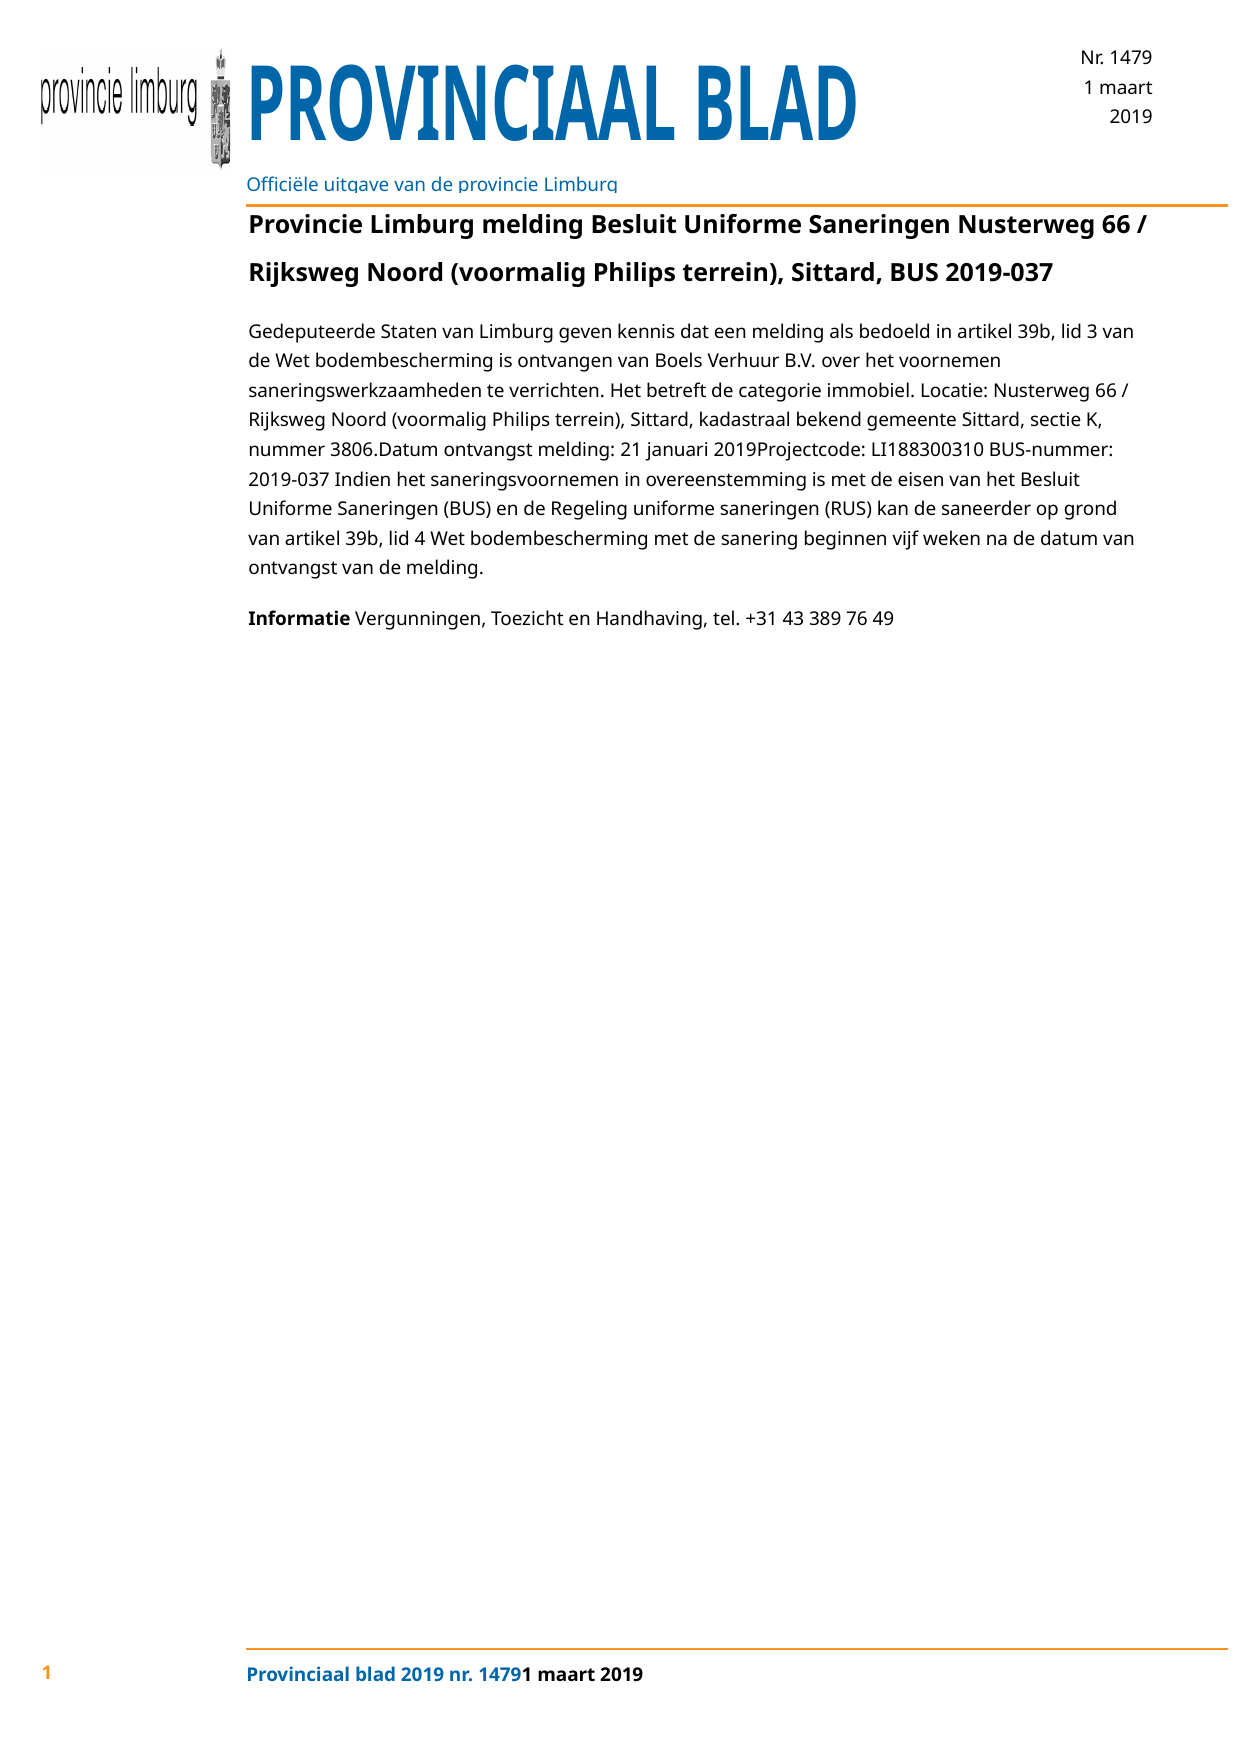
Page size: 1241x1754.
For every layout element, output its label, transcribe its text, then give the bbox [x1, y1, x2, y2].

text Provincie Limburg melding Besluit Uniforme Saneringen Nusterweg 66 / Rijksweg Noord (voormalig Philips terrein), Sittard, BUS 2019-037 [248, 207, 1152, 288]
text Informatie Vergunningen, Toezicht en Handhaving, tel. +31 43 389 76 49 [248, 605, 1152, 631]
text Gedeputeerde Staten van Limburg geven kennis dat een melding als bedoeld in artikel 39b, lid 3 van de Wet bodembescherming is ontvangen van Boels Verhuur B.V. over het voornemen saneringswerkzaamheden te verrichten. Het betreft de categorie immobiel. Locatie: Nusterweg 66 / Rijksweg Noord (voormalig Philips terrein), Sittard, kadastraal bekend gemeente Sittard, sectie K, nummer 3806.Datum ontvangst melding: 21 januari 2019Projectcode: LI188300310 BUS-nummer: 2019-037 Indien het saneringsvoornemen in overeenstemming is met de eisen van het Besluit Uniforme Saneringen (BUS) en de Regeling uniforme saneringen (RUS) kan de saneerder op grond van artikel 39b, lid 4 Wet bodembescherming met de sanering beginnen vijf weken na de datum van ontvangst van de melding. [248, 318, 1152, 580]
picture [41, 47, 231, 172]
